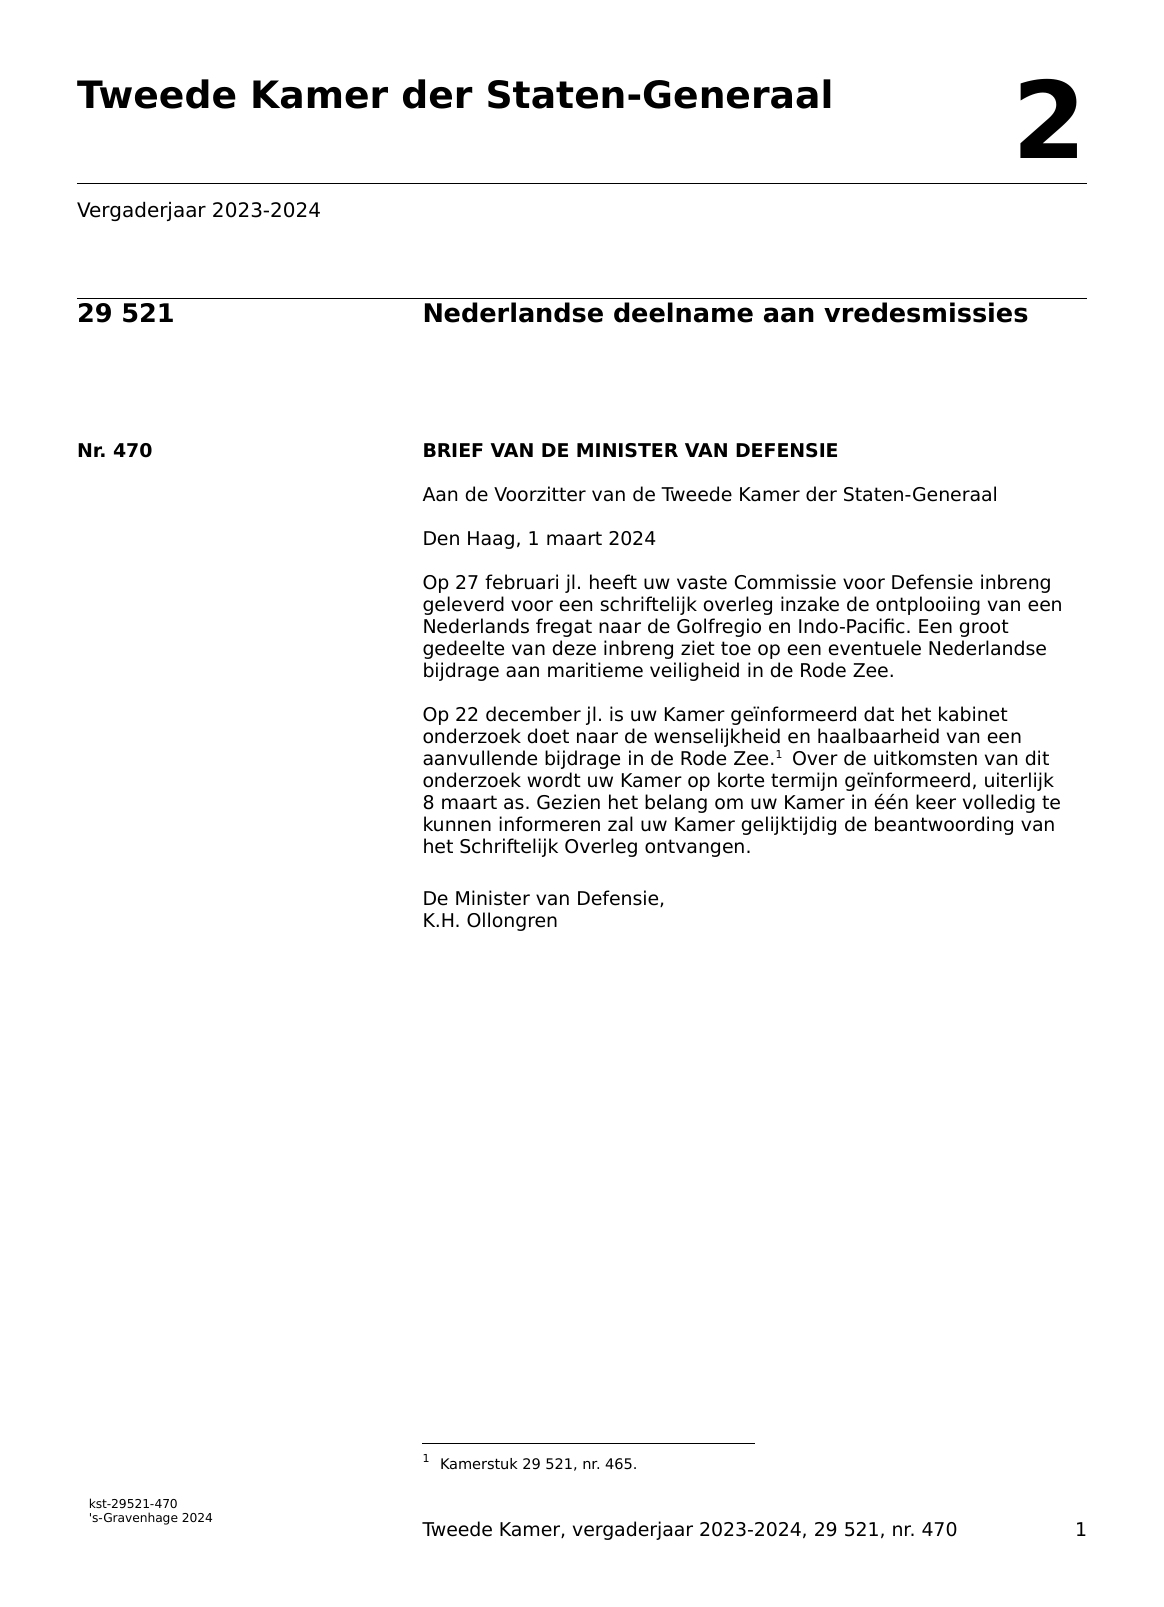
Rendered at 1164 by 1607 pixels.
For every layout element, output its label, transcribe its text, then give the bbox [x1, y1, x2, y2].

text Op 22 december jl. is uw Kamer geïnformeerd dat het kabinet onderzoek doet naar de wenselijkheid en haalbaarheid van een aanvullende bijdrage in de Rode Zee. Over de uitkomsten van dit onderzoek wordt uw Kamer op korte termijn geïnformeerd, uiterlijk 8 maart as. Gezien het belang om uw Kamer in één keer volledig te kunnen informeren zal uw Kamer gelijktijdig de beantwoording van het Schriftelijk Overleg ontvangen. [422, 704, 1087, 858]
subtitle Nr. 470 BRIEF VAN DE MINISTER VAN DEFENSIE [77, 440, 1087, 462]
text De Minister van Defensie, K.H. Ollongren [422, 888, 1087, 932]
text Kamerstuk 29 521, nr. 465. [422, 1452, 1087, 1474]
text kst-29521-470 [88, 1497, 323, 1511]
text Aan de Voorzitter van de Tweede Kamer der Staten-Generaal [422, 484, 1087, 506]
table_header 2 [886, 59, 1087, 183]
text Op 27 februari jl. heeft uw vaste Commissie voor Defensie inbreng geleverd voor een schriftelijk overleg inzake de ontplooiing van een Nederlands fregat naar de Golfregio en Indo-Pacific. Een groot gedeelte van deze inbreng ziet toe op een eventuele Nederlandse bijdrage aan maritieme veiligheid in de Rode Zee. [422, 572, 1087, 682]
table_header Tweede Kamer der Staten-Generaal [77, 59, 886, 183]
text Den Haag, 1 maart 2024 [422, 528, 1087, 550]
table_cell Vergaderjaar 2023-2024 [77, 184, 1087, 298]
text 's-Gravenhage 2024 [88, 1511, 323, 1525]
subtitle 29 521 Nederlandse deelname aan vredesmissies [77, 299, 1087, 329]
